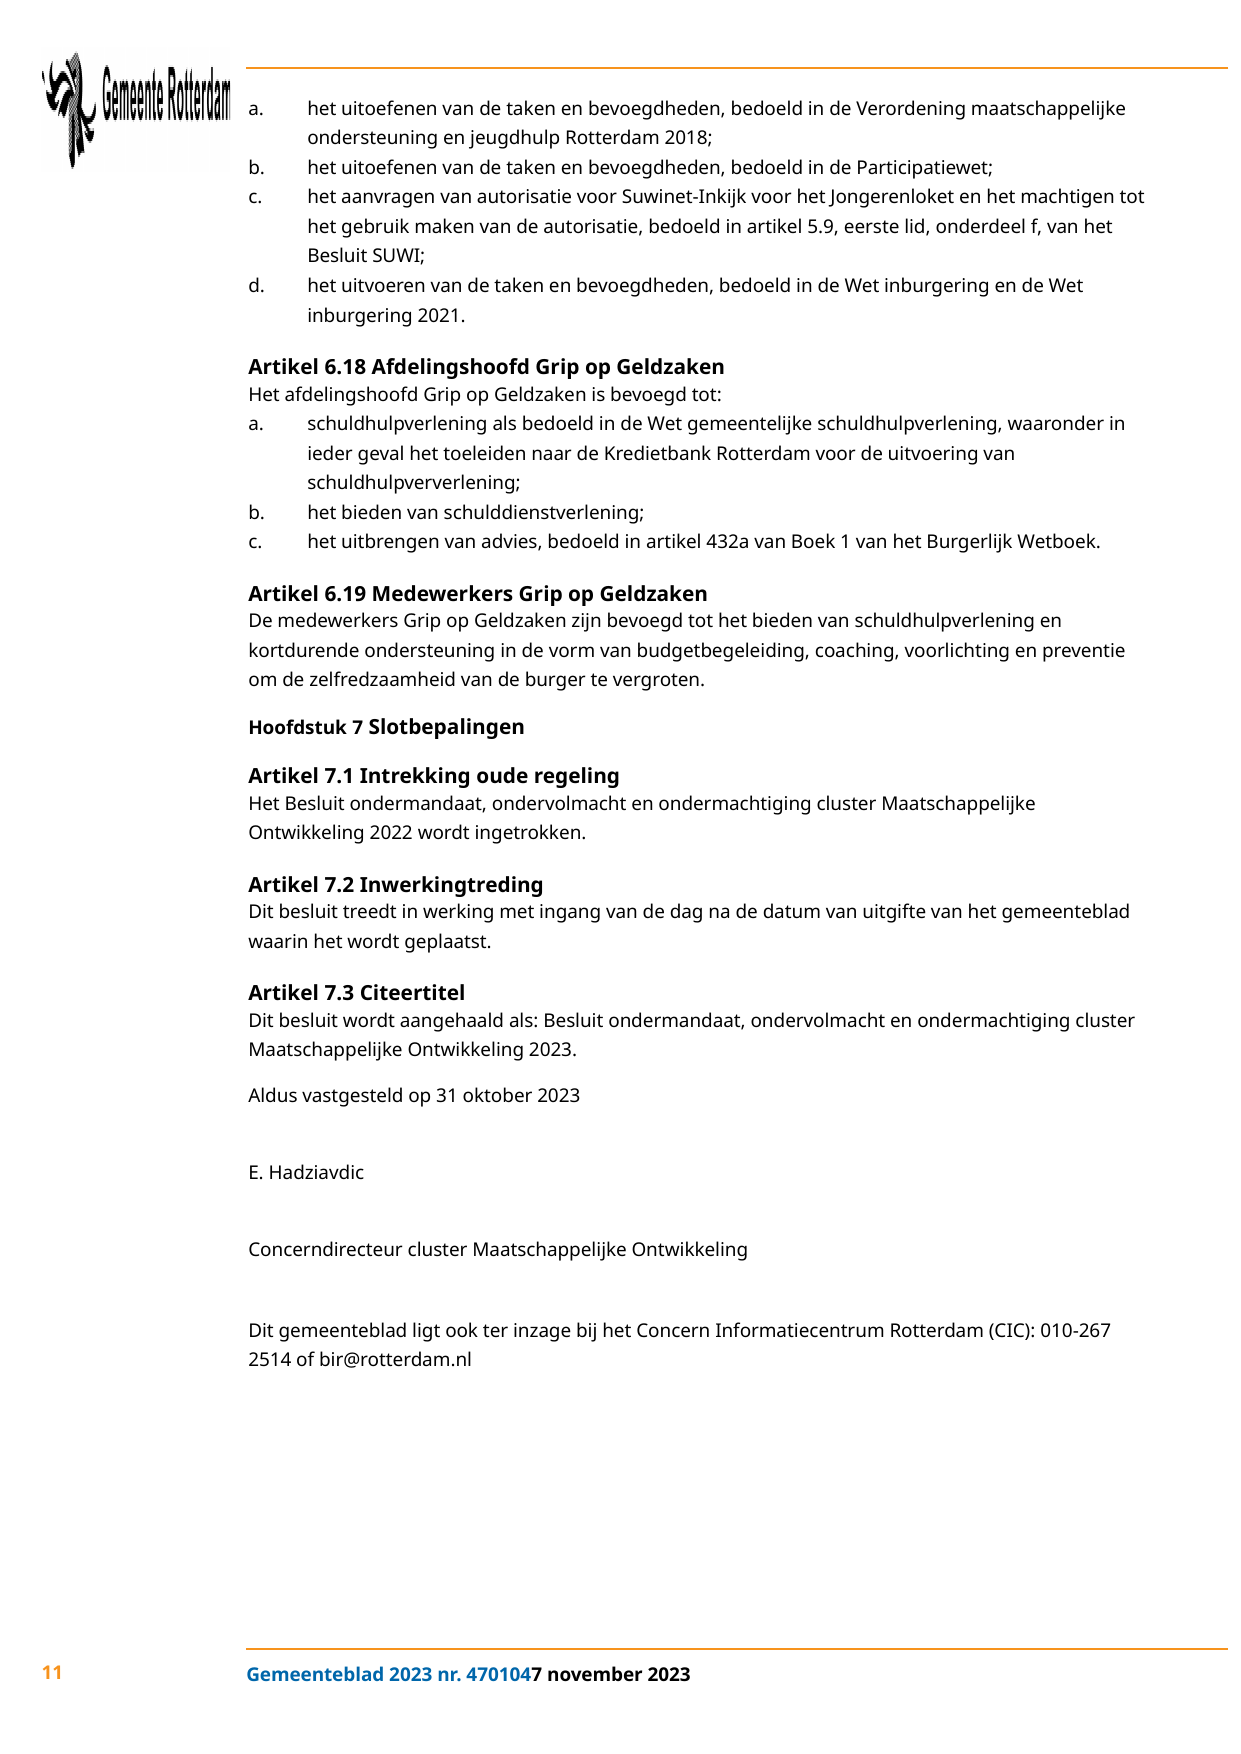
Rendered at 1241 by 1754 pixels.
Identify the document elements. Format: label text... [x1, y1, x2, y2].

text Hoofdstuk 7 Slotbepalingen [248, 712, 1152, 741]
text E. Hadziavdic [248, 1159, 1152, 1185]
text Concerndirecteur cluster Maatschappelijke Ontwikkeling [248, 1236, 1152, 1262]
text Het afdelingshoofd Grip op Geldzaken is bevoegd tot: [248, 381, 1152, 406]
text De medewerkers Grip op Geldzaken zijn bevoegd tot het bieden van schuldhulpverlening en kortdurende ondersteuning in de vorm van budgetbegeleiding, coaching, voorlichting en preventie om de zelfredzaamheid van de burger te vergroten. [248, 607, 1152, 692]
text Artikel 7.3 Citeertitel [248, 978, 1152, 1007]
list het uitoefenen van de taken en bevoegdheden, bedoeld in de Verordening maatschappelijke ondersteuning en jeugdhulp Rotterdam 2018; [248, 95, 1152, 150]
text Artikel 6.19 Medewerkers Grip op Geldzaken [248, 579, 1152, 607]
list het bieden van schulddienstverlening; [248, 499, 1152, 525]
text Dit besluit wordt aangehaald als: Besluit ondermandaat, ondervolmacht en ondermachtiging cluster Maatschappelijke Ontwikkeling 2023. [248, 1007, 1152, 1062]
text Artikel 7.1 Intrekking oude regeling [248, 762, 1152, 790]
list het uitbrengen van advies, bedoeld in artikel 432a van Boek 1 van het Burgerlijk Wetboek. [248, 529, 1152, 554]
text Artikel 6.18 Afdelingshoofd Grip op Geldzaken [248, 352, 1152, 381]
list het uitvoeren van de taken en bevoegdheden, bedoeld in de Wet inburgering en de Wet inburgering 2021. [248, 272, 1152, 328]
text Dit gemeenteblad ligt ook ter inzage bij het Concern Informatiecentrum Rotterdam (CIC): 010-267 2514 of bir@rotterdam.nl [248, 1317, 1152, 1372]
text Artikel 7.2 Inwerkingtreding [248, 870, 1152, 898]
list het aanvragen van autorisatie voor Suwinet-Inkijk voor het Jongerenloket en het machtigen tot het gebruik maken van de autorisatie, bedoeld in artikel 5.9, eerste lid, onderdeel f, van het Besluit SUWI; [248, 183, 1152, 268]
text Dit besluit treedt in werking met ingang van de dag na de datum van uitgifte van het gemeenteblad waarin het wordt geplaatst. [248, 898, 1152, 954]
picture [41, 47, 231, 172]
list schuldhulpverlening als bedoeld in de Wet gemeentelijke schuldhulpverlening, waaronder in ieder geval het toeleiden naar de Kredietbank Rotterdam voor de uitvoering van schuldhulpververlening; [248, 410, 1152, 495]
text Het Besluit ondermandaat, ondervolmacht en ondermachtiging cluster Maatschappelijke Ontwikkeling 2022 wordt ingetrokken. [248, 790, 1152, 845]
text Aldus vastgesteld op 31 oktober 2023 [248, 1082, 1152, 1108]
list het uitoefenen van de taken en bevoegdheden, bedoeld in de Participatiewet; [248, 154, 1152, 180]
